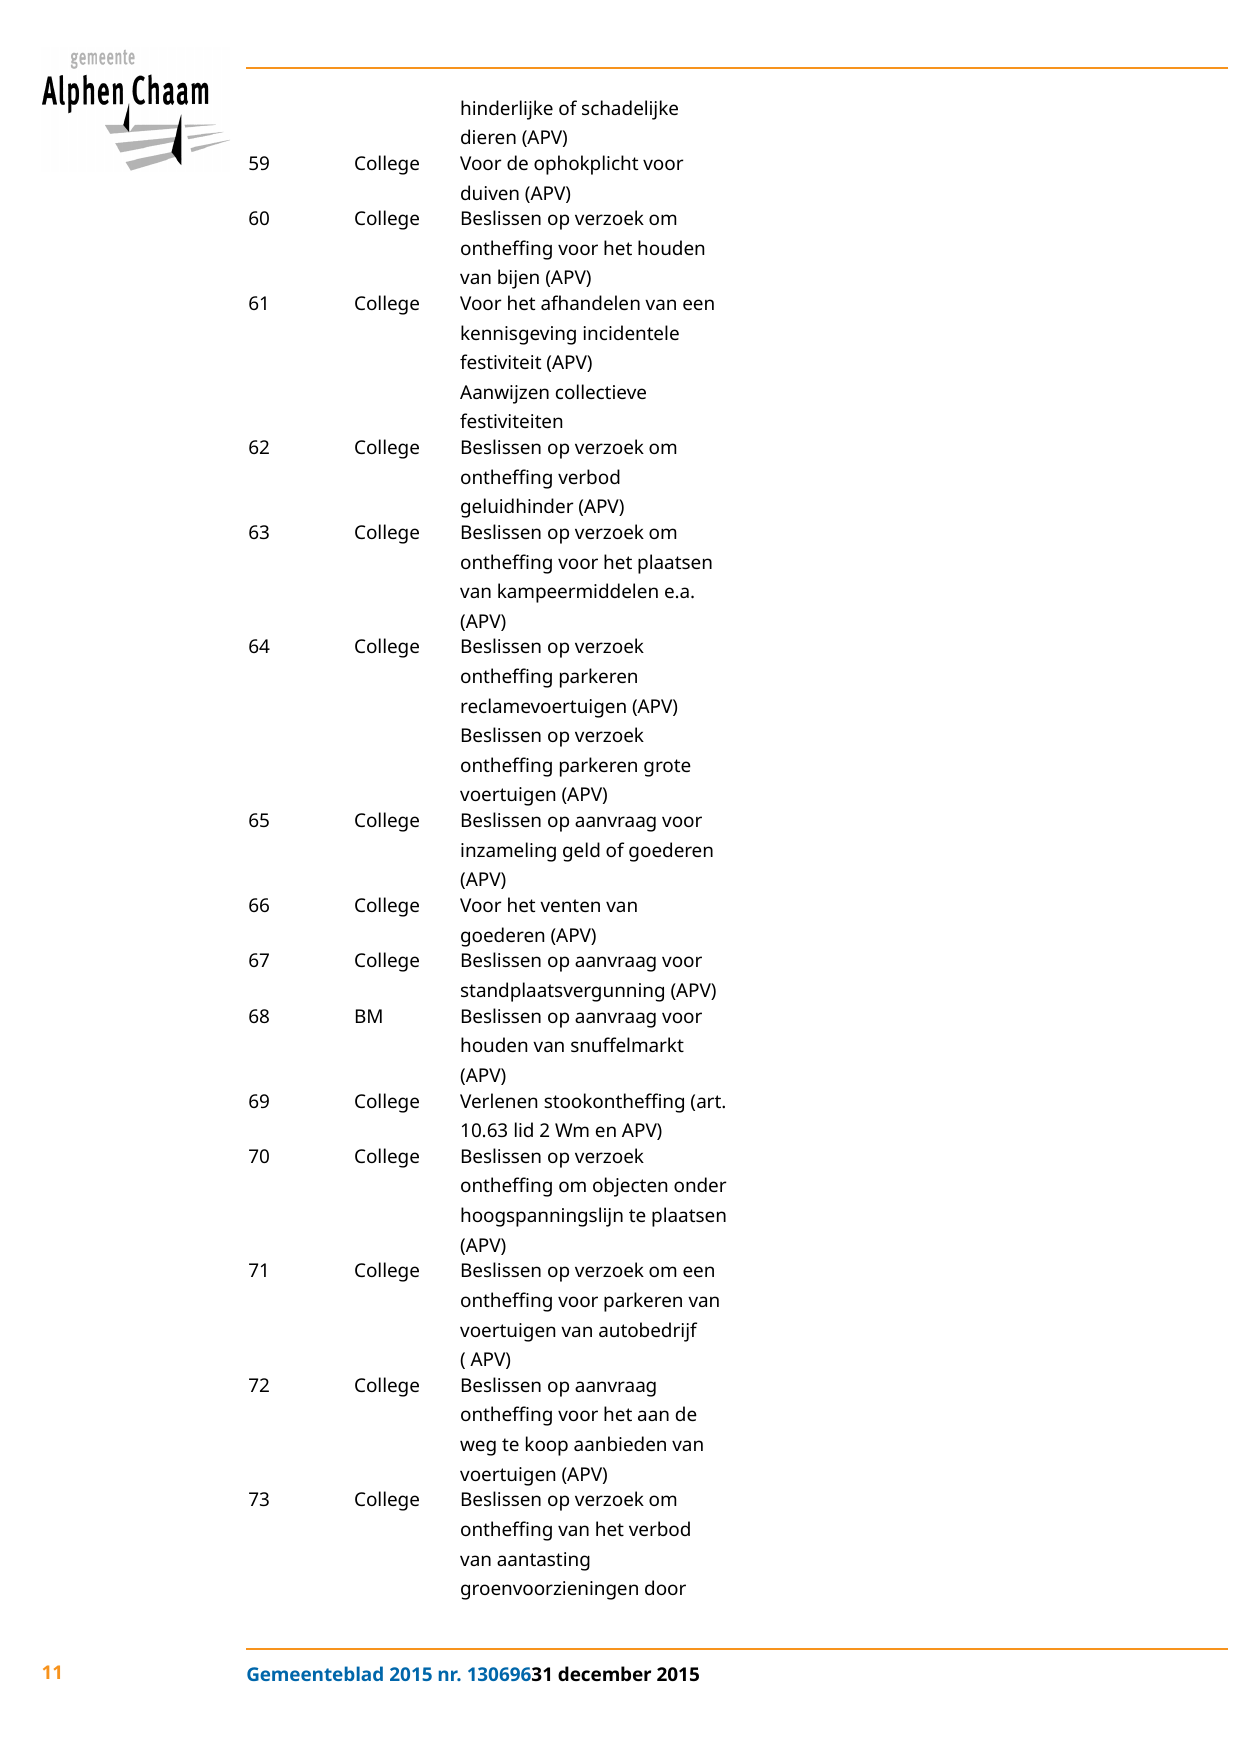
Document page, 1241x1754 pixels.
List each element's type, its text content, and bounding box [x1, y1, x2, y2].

table_cell [728, 1372, 833, 1487]
table_cell [728, 205, 833, 290]
table_cell [834, 95, 939, 150]
table_cell [728, 519, 833, 634]
table_cell [728, 1258, 833, 1372]
table_cell [1046, 95, 1152, 150]
table_cell [940, 519, 1046, 634]
table_cell [834, 434, 939, 519]
table_cell 67 [248, 948, 354, 1003]
table_cell [1046, 948, 1152, 1003]
table_cell 60 [248, 205, 354, 290]
table_cell [728, 634, 833, 807]
table_cell [728, 95, 833, 150]
table_cell [1046, 519, 1152, 634]
table_cell [1046, 892, 1152, 948]
table_cell 72 [248, 1372, 354, 1487]
table_cell [1046, 634, 1152, 807]
table_cell [1046, 205, 1152, 290]
table_cell Beslissen op aanvraag ontheffing voor het aan de weg te koop aanbieden van voertuigen (APV) [460, 1372, 727, 1487]
table_cell [834, 948, 939, 1003]
table_cell Beslissen op verzoek om ontheffing van het verbod van aantasting groenvoorzieningen door [460, 1487, 727, 1601]
table_cell 71 [248, 1258, 354, 1372]
table_cell 69 [248, 1088, 354, 1143]
table_cell [834, 1003, 939, 1088]
table_cell [940, 1258, 1046, 1372]
table_cell [940, 1372, 1046, 1487]
table_cell [728, 1143, 833, 1258]
table_cell [834, 290, 939, 434]
picture [41, 47, 231, 172]
table_cell Verlenen stookontheffing (art. 10.63 lid 2 Wm en APV) [460, 1088, 727, 1143]
table_cell [1046, 808, 1152, 892]
table_cell Beslissen op aanvraag voor standplaatsvergunning (APV) [460, 948, 727, 1003]
table_cell [728, 150, 833, 205]
table_cell College [354, 290, 460, 434]
table_cell [940, 434, 1046, 519]
table_cell 68 [248, 1003, 354, 1088]
table_cell [940, 205, 1046, 290]
table_cell [940, 948, 1046, 1003]
table_cell [940, 892, 1046, 948]
table_cell [728, 1487, 833, 1601]
table_cell [834, 1088, 939, 1143]
table_cell BM [354, 1003, 460, 1088]
table_cell Beslissen op verzoek ontheffing parkeren reclamevoertuigen (APV) Beslissen op verzoek ontheffing parkeren grote voertuigen (APV) [460, 634, 727, 807]
table_cell [728, 808, 833, 892]
table_cell [728, 1088, 833, 1143]
table_cell College [354, 892, 460, 948]
table_cell [1046, 150, 1152, 205]
table_cell [1046, 1372, 1152, 1487]
table_cell 65 [248, 808, 354, 892]
table_cell Beslissen op verzoek ontheffing om objecten onder hoogspanningslijn te plaatsen (APV) [460, 1143, 727, 1258]
table_cell Beslissen op verzoek om ontheffing voor het plaatsen van kampeermiddelen e.a. (APV) [460, 519, 727, 634]
table_cell College [354, 1487, 460, 1601]
table_cell hinderlijke of schadelijke dieren (APV) [460, 95, 727, 150]
table_cell [834, 1372, 939, 1487]
table_cell Beslissen op verzoek om ontheffing verbod geluidhinder (APV) [460, 434, 727, 519]
table_cell [1046, 434, 1152, 519]
table_cell Voor het afhandelen van een kennisgeving incidentele festiviteit (APV) Aanwijzen collectieve festiviteiten [460, 290, 727, 434]
table_cell [1046, 1088, 1152, 1143]
table_cell Beslissen op aanvraag voor houden van snuffelmarkt (APV) [460, 1003, 727, 1088]
table_cell 63 [248, 519, 354, 634]
table_cell [940, 150, 1046, 205]
table_cell [834, 892, 939, 948]
table_cell [834, 1143, 939, 1258]
table_cell 64 [248, 634, 354, 807]
table_cell [728, 434, 833, 519]
table_cell [1046, 1487, 1152, 1601]
table_cell 61 [248, 290, 354, 434]
table_cell [248, 95, 354, 150]
table_cell College [354, 948, 460, 1003]
table_cell [354, 95, 460, 150]
table_cell [940, 808, 1046, 892]
table_cell [834, 634, 939, 807]
table_cell College [354, 519, 460, 634]
table_cell Beslissen op aanvraag voor inzameling geld of goederen (APV) [460, 808, 727, 892]
table_cell [940, 1143, 1046, 1258]
table_cell [834, 150, 939, 205]
table_cell 59 [248, 150, 354, 205]
table_cell Voor het venten van goederen (APV) [460, 892, 727, 948]
table_cell 73 [248, 1487, 354, 1601]
table_cell [728, 1003, 833, 1088]
table_cell 62 [248, 434, 354, 519]
table_cell College [354, 434, 460, 519]
table_cell College [354, 1143, 460, 1258]
table_cell [940, 290, 1046, 434]
table_cell [940, 95, 1046, 150]
table_cell [940, 1487, 1046, 1601]
table_cell [1046, 290, 1152, 434]
table_cell College [354, 634, 460, 807]
table_cell [1046, 1003, 1152, 1088]
table_cell Beslissen op verzoek om een ontheffing voor parkeren van voertuigen van autobedrijf ( APV) [460, 1258, 727, 1372]
table_cell [834, 808, 939, 892]
table_cell [834, 1258, 939, 1372]
table_cell [834, 205, 939, 290]
table_cell 66 [248, 892, 354, 948]
table_cell [728, 892, 833, 948]
table_cell College [354, 1088, 460, 1143]
table_cell [834, 1487, 939, 1601]
table_cell Voor de ophokplicht voor duiven (APV) [460, 150, 727, 205]
table_cell College [354, 1258, 460, 1372]
table_cell College [354, 205, 460, 290]
table_cell College [354, 1372, 460, 1487]
table_cell [728, 948, 833, 1003]
table_cell College [354, 150, 460, 205]
table_cell 70 [248, 1143, 354, 1258]
table_cell [728, 290, 833, 434]
table_cell [1046, 1258, 1152, 1372]
table_cell [940, 634, 1046, 807]
table_cell [1046, 1143, 1152, 1258]
table_cell [834, 519, 939, 634]
table_cell Beslissen op verzoek om ontheffing voor het houden van bijen (APV) [460, 205, 727, 290]
table_cell [940, 1003, 1046, 1088]
table_cell [940, 1088, 1046, 1143]
table_cell College [354, 808, 460, 892]
